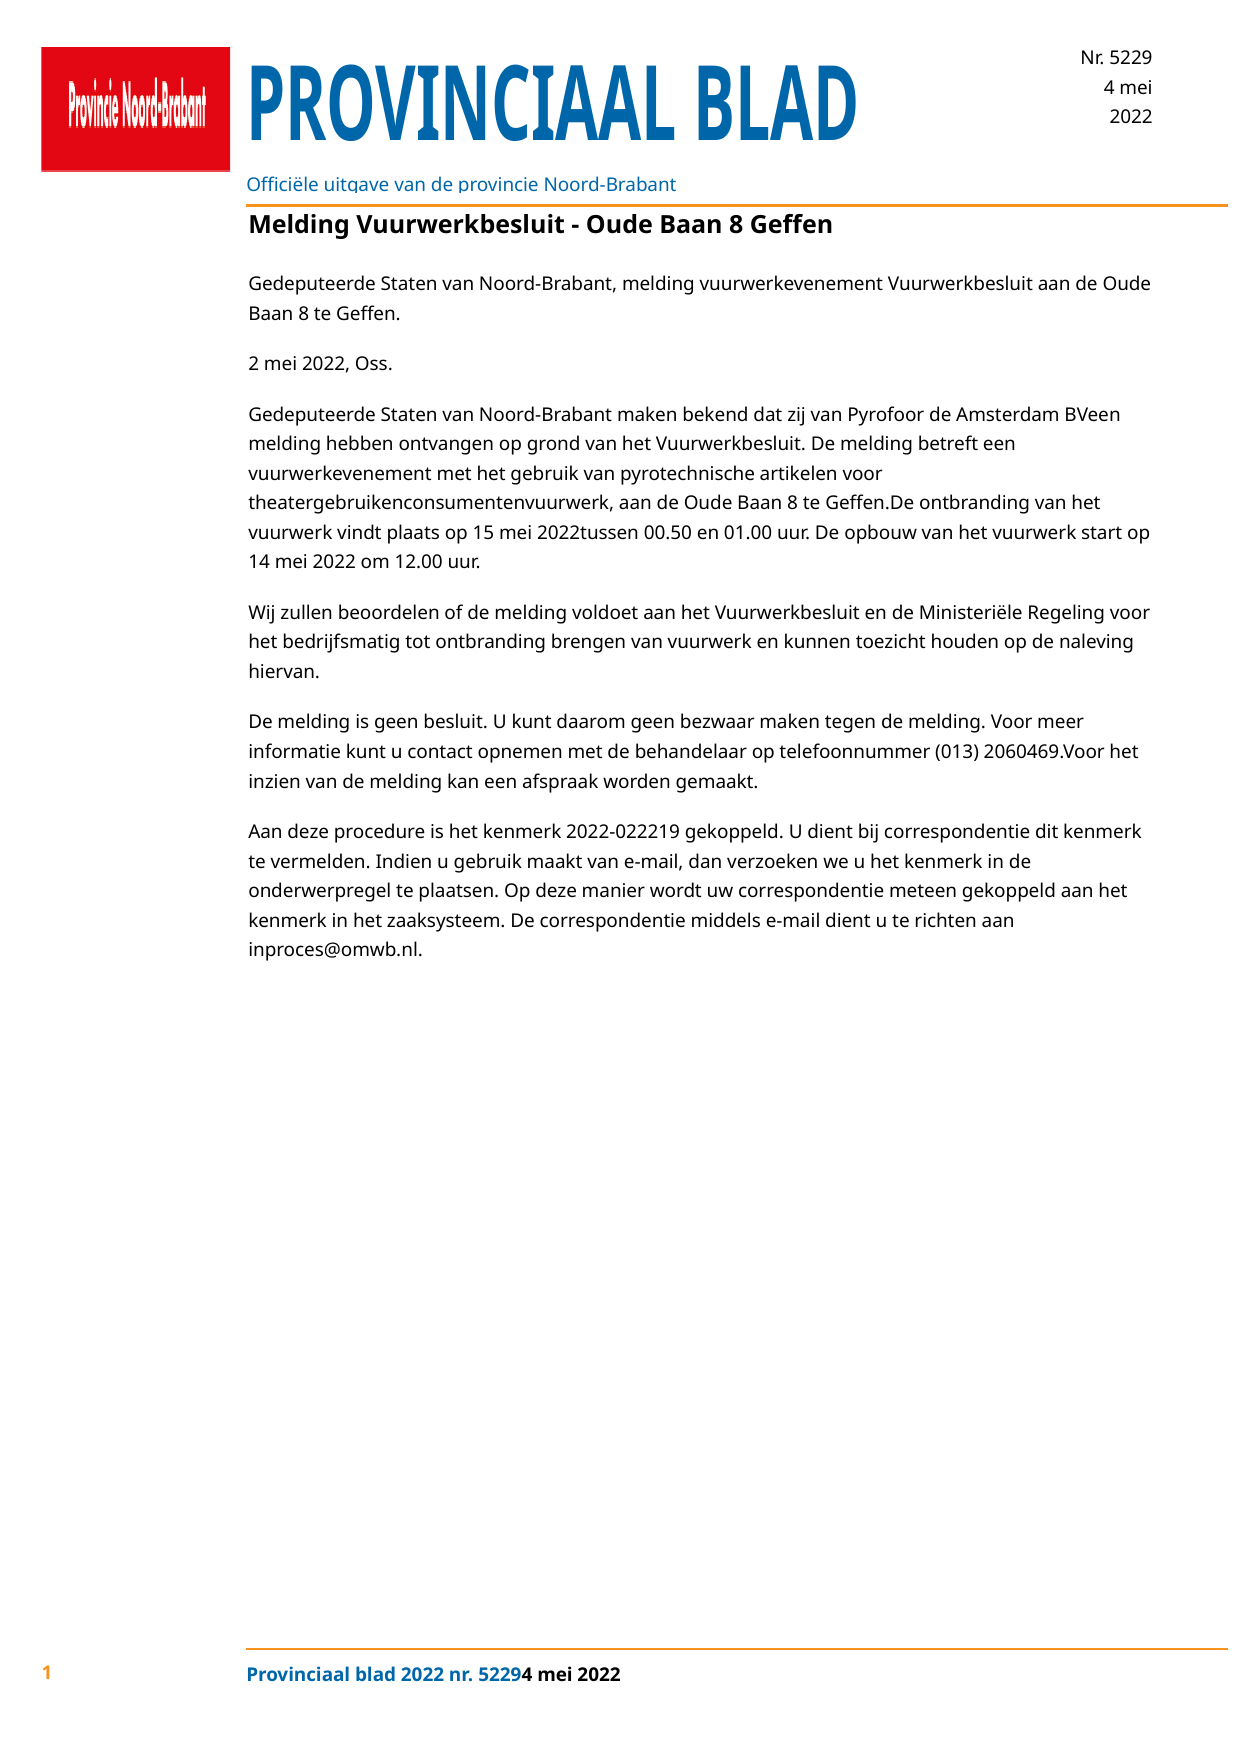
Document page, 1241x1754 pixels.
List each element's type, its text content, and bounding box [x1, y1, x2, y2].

text 2 mei 2022, Oss. [248, 350, 1152, 376]
text Aan deze procedure is het kenmerk 2022-022219 gekoppeld. U dient bij correspondentie dit kenmerk te vermelden. Indien u gebruik maakt van e-mail, dan verzoeken we u het kenmerk in de onderwerpregel te plaatsen. Op deze manier wordt uw correspondentie meteen gekoppeld aan het kenmerk in het zaaksysteem. De correspondentie middels e-mail dient u te richten aan inproces@omwb.nl. [248, 818, 1152, 962]
picture [41, 47, 231, 172]
text Gedeputeerde Staten van Noord-Brabant, melding vuurwerkevenement Vuurwerkbesluit aan de Oude Baan 8 te Geffen. [248, 270, 1152, 326]
text Melding Vuurwerkbesluit - Oude Baan 8 Geffen [248, 207, 1152, 241]
text De melding is geen besluit. U kunt daarom geen bezwaar maken tegen de melding. Voor meer informatie kunt u contact opnemen met de behandelaar op telefoonnummer (013) 2060469.Voor het inzien van de melding kan een afspraak worden gemaakt. [248, 709, 1152, 793]
text Gedeputeerde Staten van Noord-Brabant maken bekend dat zij van Pyrofoor de Amsterdam BVeen melding hebben ontvangen op grond van het Vuurwerkbesluit. De melding betreft een vuurwerkevenement met het gebruik van pyrotechnische artikelen voor theatergebruikenconsumentenvuurwerk, aan de Oude Baan 8 te Geffen.De ontbranding van het vuurwerk vindt plaats op 15 mei 2022tussen 00.50 en 01.00 uur. De opbouw van het vuurwerk start op 14 mei 2022 om 12.00 uur. [248, 401, 1152, 574]
text Wij zullen beoordelen of de melding voldoet aan het Vuurwerkbesluit en de Ministeriële Regeling voor het bedrijfsmatig tot ontbranding brengen van vuurwerk en kunnen toezicht houden op de naleving hiervan. [248, 599, 1152, 684]
